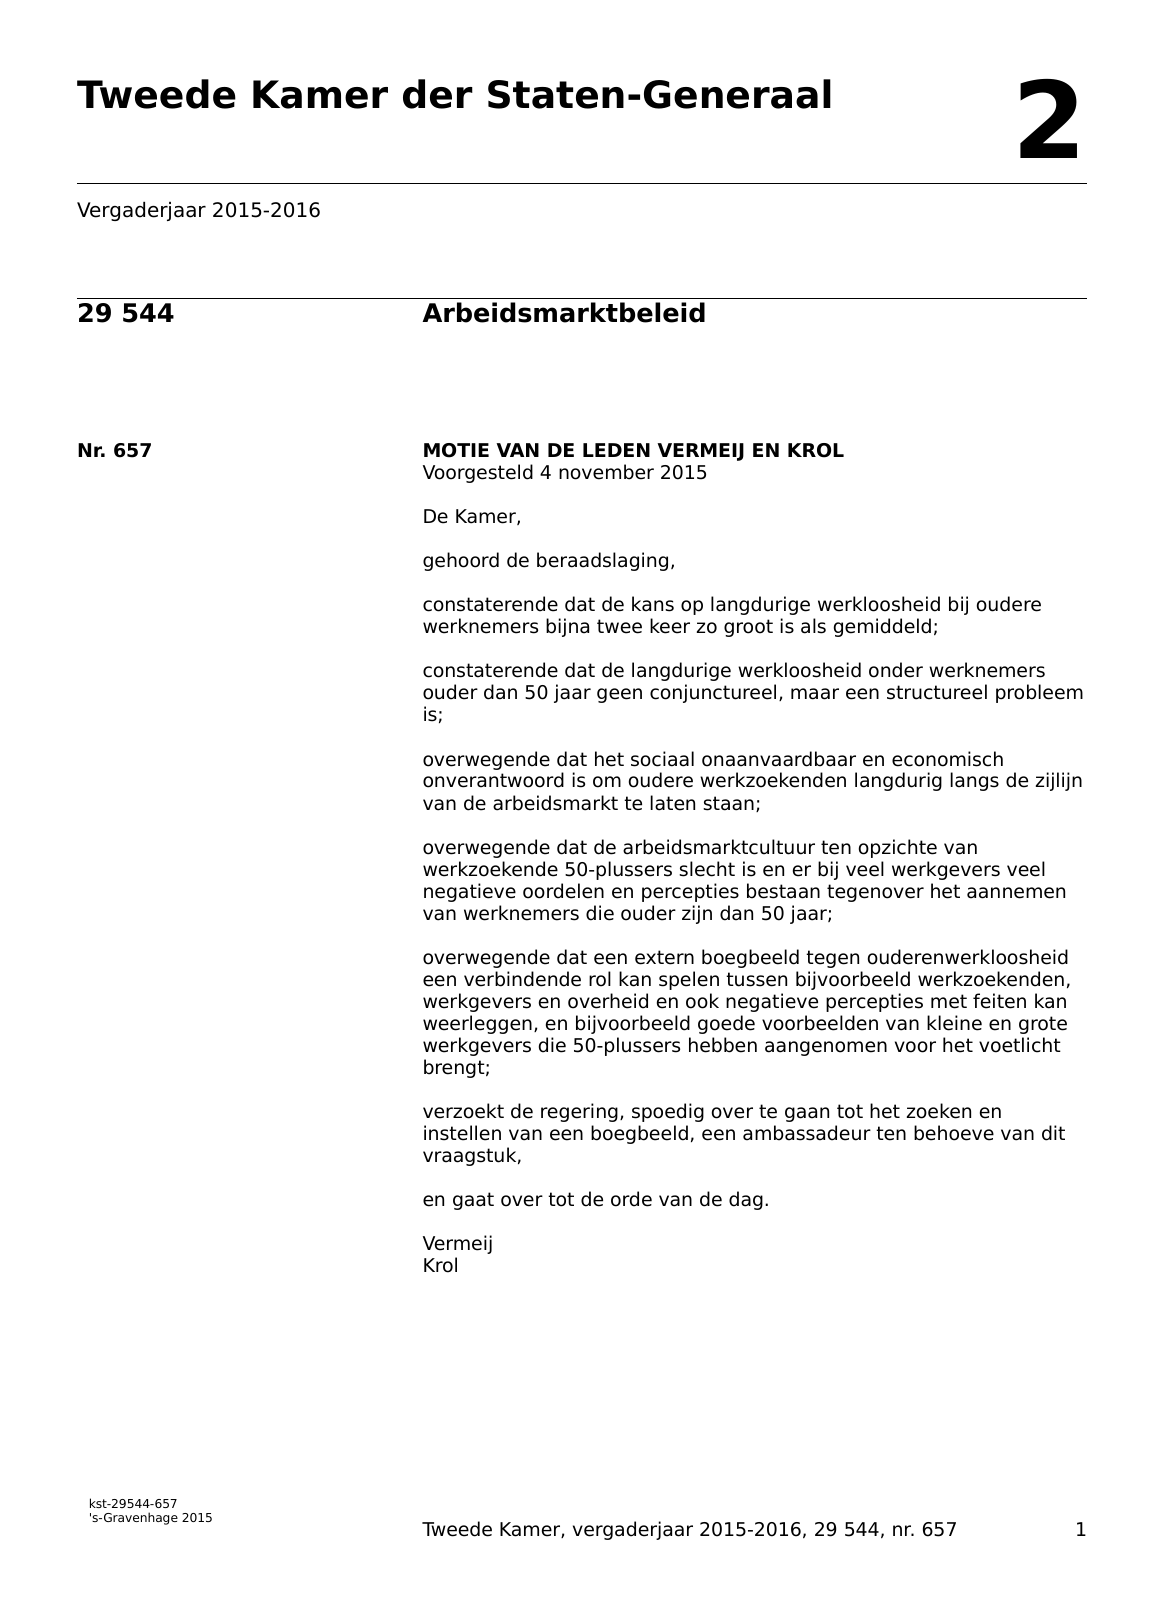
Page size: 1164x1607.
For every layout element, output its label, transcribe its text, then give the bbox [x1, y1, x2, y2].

text gehoord de beraadslaging, [422, 550, 1087, 572]
subtitle 29 544 Arbeidsmarktbeleid [77, 299, 1087, 329]
text Voorgesteld 4 november 2015 [422, 462, 1087, 484]
text Krol [422, 1255, 1087, 1277]
table_cell Vergaderjaar 2015-2016 [77, 184, 1087, 298]
table_header 2 [886, 59, 1087, 183]
text en gaat over tot de orde van de dag. [422, 1189, 1087, 1211]
text verzoekt de regering, spoedig over te gaan tot het zoeken en instellen van een boegbeeld, een ambassadeur ten behoeve van dit vraagstuk, [422, 1101, 1087, 1167]
text Vermeij [422, 1233, 1087, 1255]
text overwegende dat het sociaal onaanvaardbaar en economisch onverantwoord is om oudere werkzoekenden langdurig langs de zijlijn van de arbeidsmarkt te laten staan; [422, 748, 1087, 814]
subtitle Nr. 657 MOTIE VAN DE LEDEN VERMEIJ EN KROL [77, 440, 1087, 462]
text 's-Gravenhage 2015 [88, 1511, 323, 1525]
text De Kamer, [422, 506, 1087, 528]
text constaterende dat de kans op langdurige werkloosheid bij oudere werknemers bijna twee keer zo groot is als gemiddeld; [422, 594, 1087, 638]
text overwegende dat een extern boegbeeld tegen ouderenwerkloosheid een verbindende rol kan spelen tussen bijvoorbeeld werkzoekenden, werkgevers en overheid en ook negatieve percepties met feiten kan weerleggen, en bijvoorbeeld goede voorbeelden van kleine en grote werkgevers die 50-plussers hebben aangenomen voor het voetlicht brengt; [422, 947, 1087, 1078]
text kst-29544-657 [88, 1497, 323, 1511]
text constaterende dat de langdurige werkloosheid onder werknemers ouder dan 50 jaar geen conjunctureel, maar een structureel probleem is; [422, 660, 1087, 726]
table_header Tweede Kamer der Staten-Generaal [77, 59, 886, 183]
text overwegende dat de arbeidsmarktcultuur ten opzichte van werkzoekende 50-plussers slecht is en er bij veel werkgevers veel negatieve oordelen en percepties bestaan tegenover het aannemen van werknemers die ouder zijn dan 50 jaar; [422, 837, 1087, 924]
